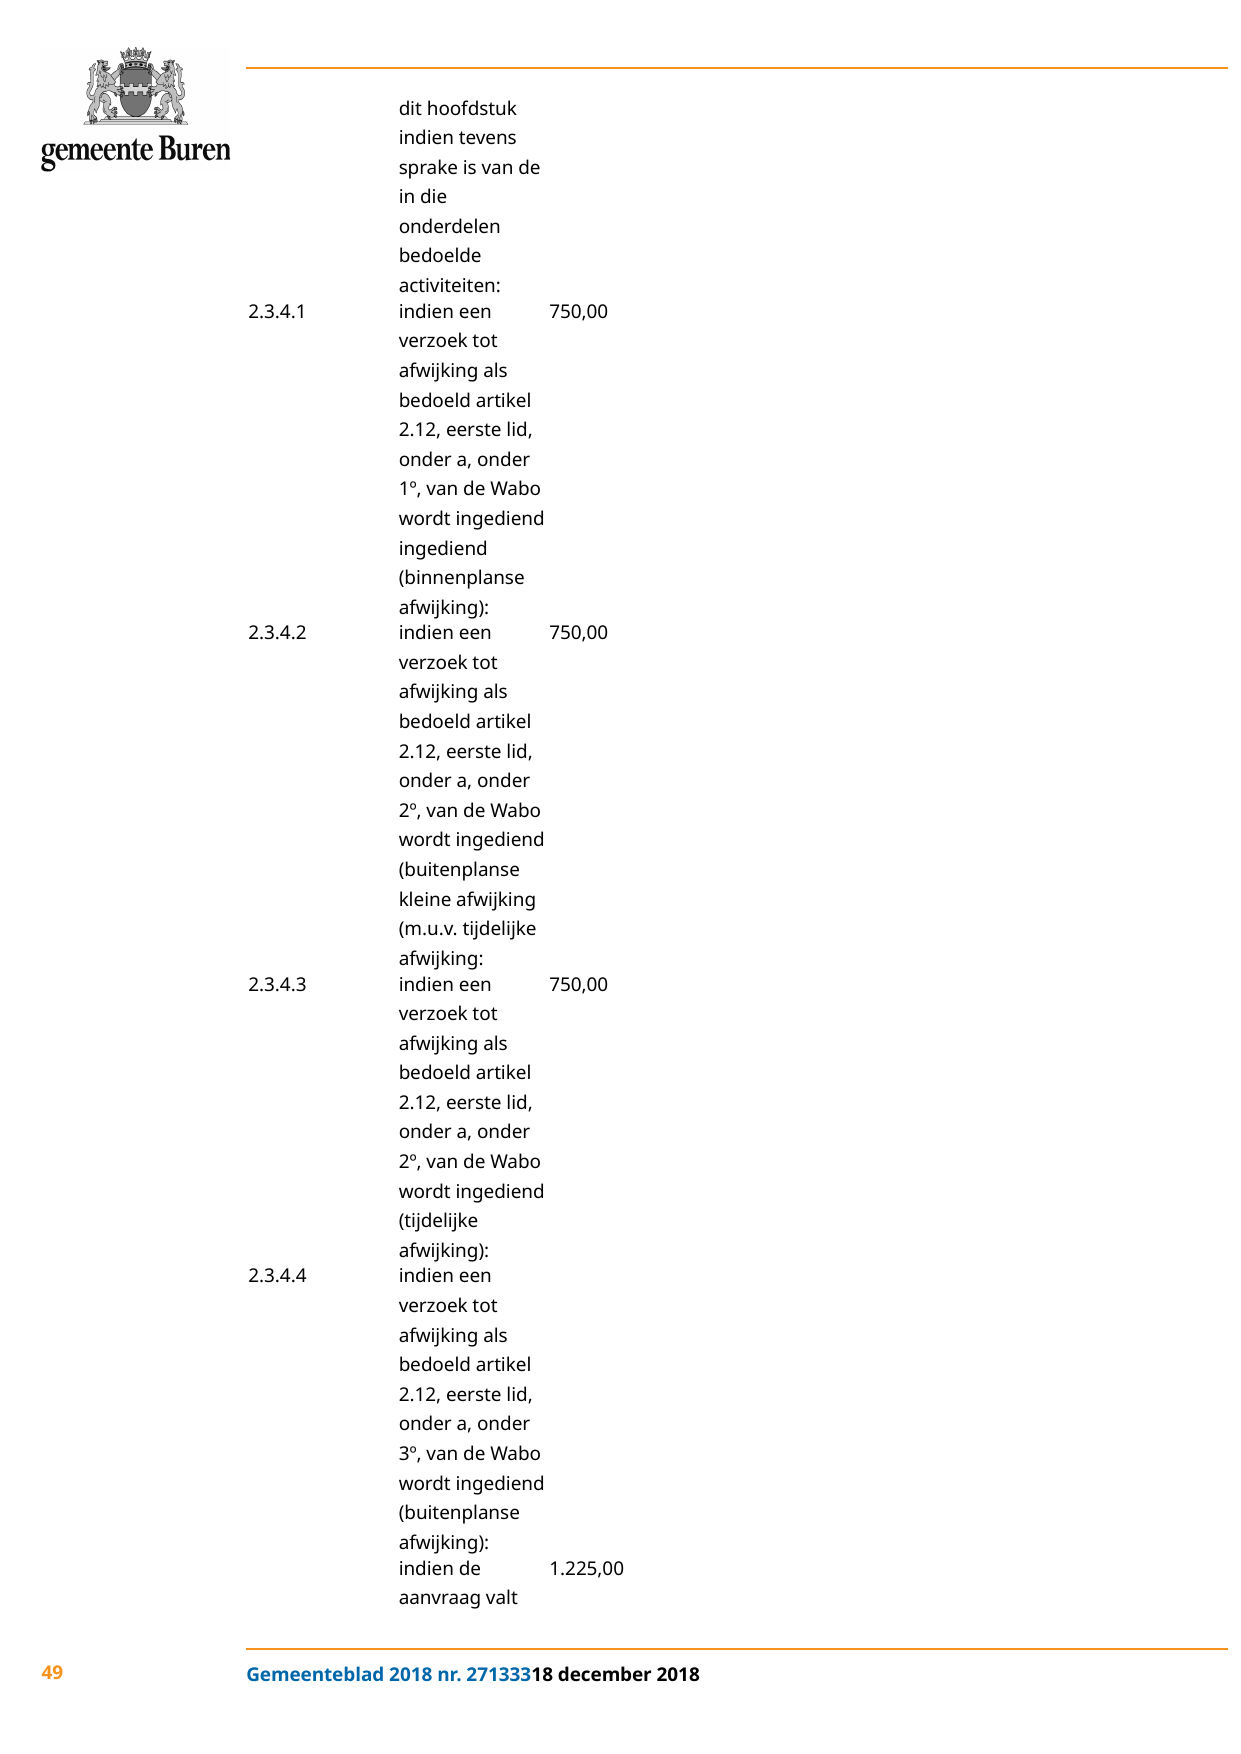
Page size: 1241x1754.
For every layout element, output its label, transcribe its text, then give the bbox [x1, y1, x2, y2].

table_cell 2.3.4.4 [248, 1263, 398, 1555]
table_cell [549, 1263, 700, 1555]
table_cell 750,00 [549, 298, 700, 619]
table_cell 750,00 [549, 971, 700, 1263]
table_cell indien een verzoek tot afwijking als bedoeld artikel 2.12, eerste lid, onder a, onder 3º, van de Wabo wordt ingediend (buitenplanse afwijking): [399, 1263, 549, 1555]
table_cell indien de aanvraag valt [399, 1555, 549, 1610]
table_cell [549, 95, 700, 298]
table_cell indien een verzoek tot afwijking als bedoeld artikel 2.12, eerste lid, onder a, onder 2º, van de Wabo wordt ingediend (tijdelijke afwijking): [399, 971, 549, 1263]
table_cell indien een verzoek tot afwijking als bedoeld artikel 2.12, eerste lid, onder a, onder 1º, van de Wabo wordt ingediend ingediend (binnenplanse afwijking): [399, 298, 549, 619]
table_cell 1.225,00 [549, 1555, 700, 1610]
table_cell [248, 1555, 398, 1610]
table_cell 2.3.4.2 [248, 620, 398, 971]
table_cell indien een verzoek tot afwijking als bedoeld artikel 2.12, eerste lid, onder a, onder 2º, van de Wabo wordt ingediend (buitenplanse kleine afwijking (m.u.v. tijdelijke afwijking: [399, 620, 549, 971]
table_cell dit hoofdstuk indien tevens sprake is van de in die onderdelen bedoelde activiteiten: [399, 95, 549, 298]
table_cell 2.3.4.3 [248, 971, 398, 1263]
table_cell 750,00 [549, 620, 700, 971]
picture [41, 47, 231, 172]
table_cell [248, 95, 398, 298]
table_cell 2.3.4.1 [248, 298, 398, 619]
